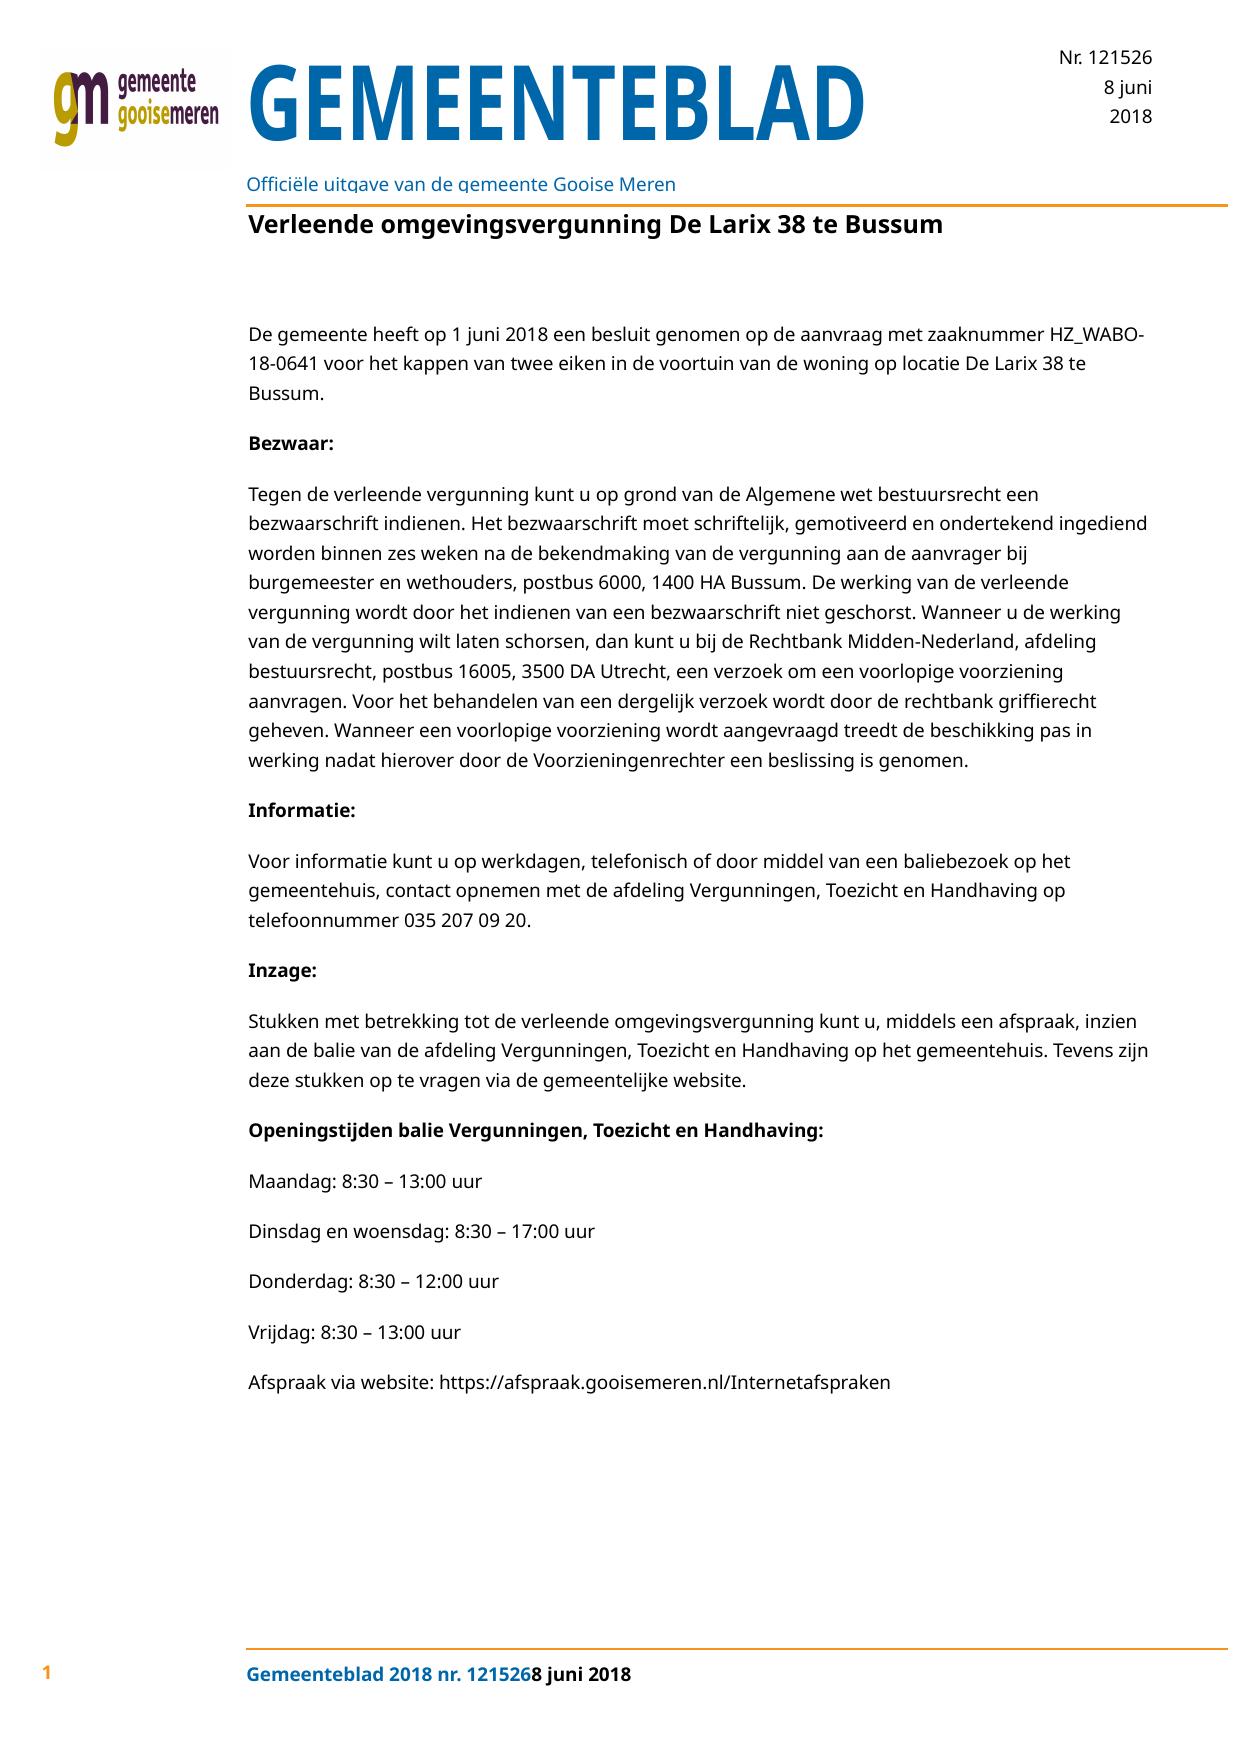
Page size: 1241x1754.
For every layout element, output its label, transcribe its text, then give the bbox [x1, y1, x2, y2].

text Inzage: [248, 957, 1152, 983]
text De gemeente heeft op 1 juni 2018 een besluit genomen op de aanvraag met zaaknummer HZ_WABO-18-0641 voor het kappen van twee eiken in de voortuin van de woning op locatie De Larix 38 te Bussum. [248, 321, 1152, 406]
text Afspraak via website: https://afspraak.gooisemeren.nl/Internetafspraken [248, 1369, 1152, 1395]
text Vrijdag: 8:30 – 13:00 uur [248, 1319, 1152, 1345]
text Openingstijden balie Vergunningen, Toezicht en Handhaving: [248, 1117, 1152, 1143]
text Bezwaar: [248, 430, 1152, 456]
text Voor informatie kunt u op werkdagen, telefonisch of door middel van een baliebezoek op het gemeentehuis, contact opnemen met de afdeling Vergunningen, Toezicht en Handhaving op telefoonnummer 035 207 09 20. [248, 848, 1152, 933]
picture [41, 47, 231, 172]
text Donderdag: 8:30 – 12:00 uur [248, 1269, 1152, 1294]
text Maandag: 8:30 – 13:00 uur [248, 1168, 1152, 1193]
text Informatie: [248, 797, 1152, 823]
text Dinsdag en woensdag: 8:30 – 17:00 uur [248, 1218, 1152, 1244]
text Stukken met betrekking tot de verleende omgevingsvergunning kunt u, middels een afspraak, inzien aan de balie van de afdeling Vergunningen, Toezicht en Handhaving op het gemeentehuis. Tevens zijn deze stukken op te vragen via de gemeentelijke website. [248, 1008, 1152, 1093]
text Verleende omgevingsvergunning De Larix 38 te Bussum [248, 207, 1152, 241]
text Tegen de verleende vergunning kunt u op grond van de Algemene wet bestuursrecht een bezwaarschrift indienen. Het bezwaarschrift moet schriftelijk, gemotiveerd en ondertekend ingediend worden binnen zes weken na de bekendmaking van de vergunning aan de aanvrager bij burgemeester en wethouders, postbus 6000, 1400 HA Bussum. De werking van de verleende vergunning wordt door het indienen van een bezwaarschrift niet geschorst. Wanneer u de werking van de vergunning wilt laten schorsen, dan kunt u bij de Rechtbank Midden-Nederland, afdeling bestuursrecht, postbus 16005, 3500 DA Utrecht, een verzoek om een voorlopige voorziening aanvragen. Voor het behandelen van een dergelijk verzoek wordt door de rechtbank griffierecht geheven. Wanneer een voorlopige voorziening wordt aangevraagd treedt de beschikking pas in werking nadat hierover door de Voorzieningenrechter een beslissing is genomen. [248, 481, 1152, 773]
